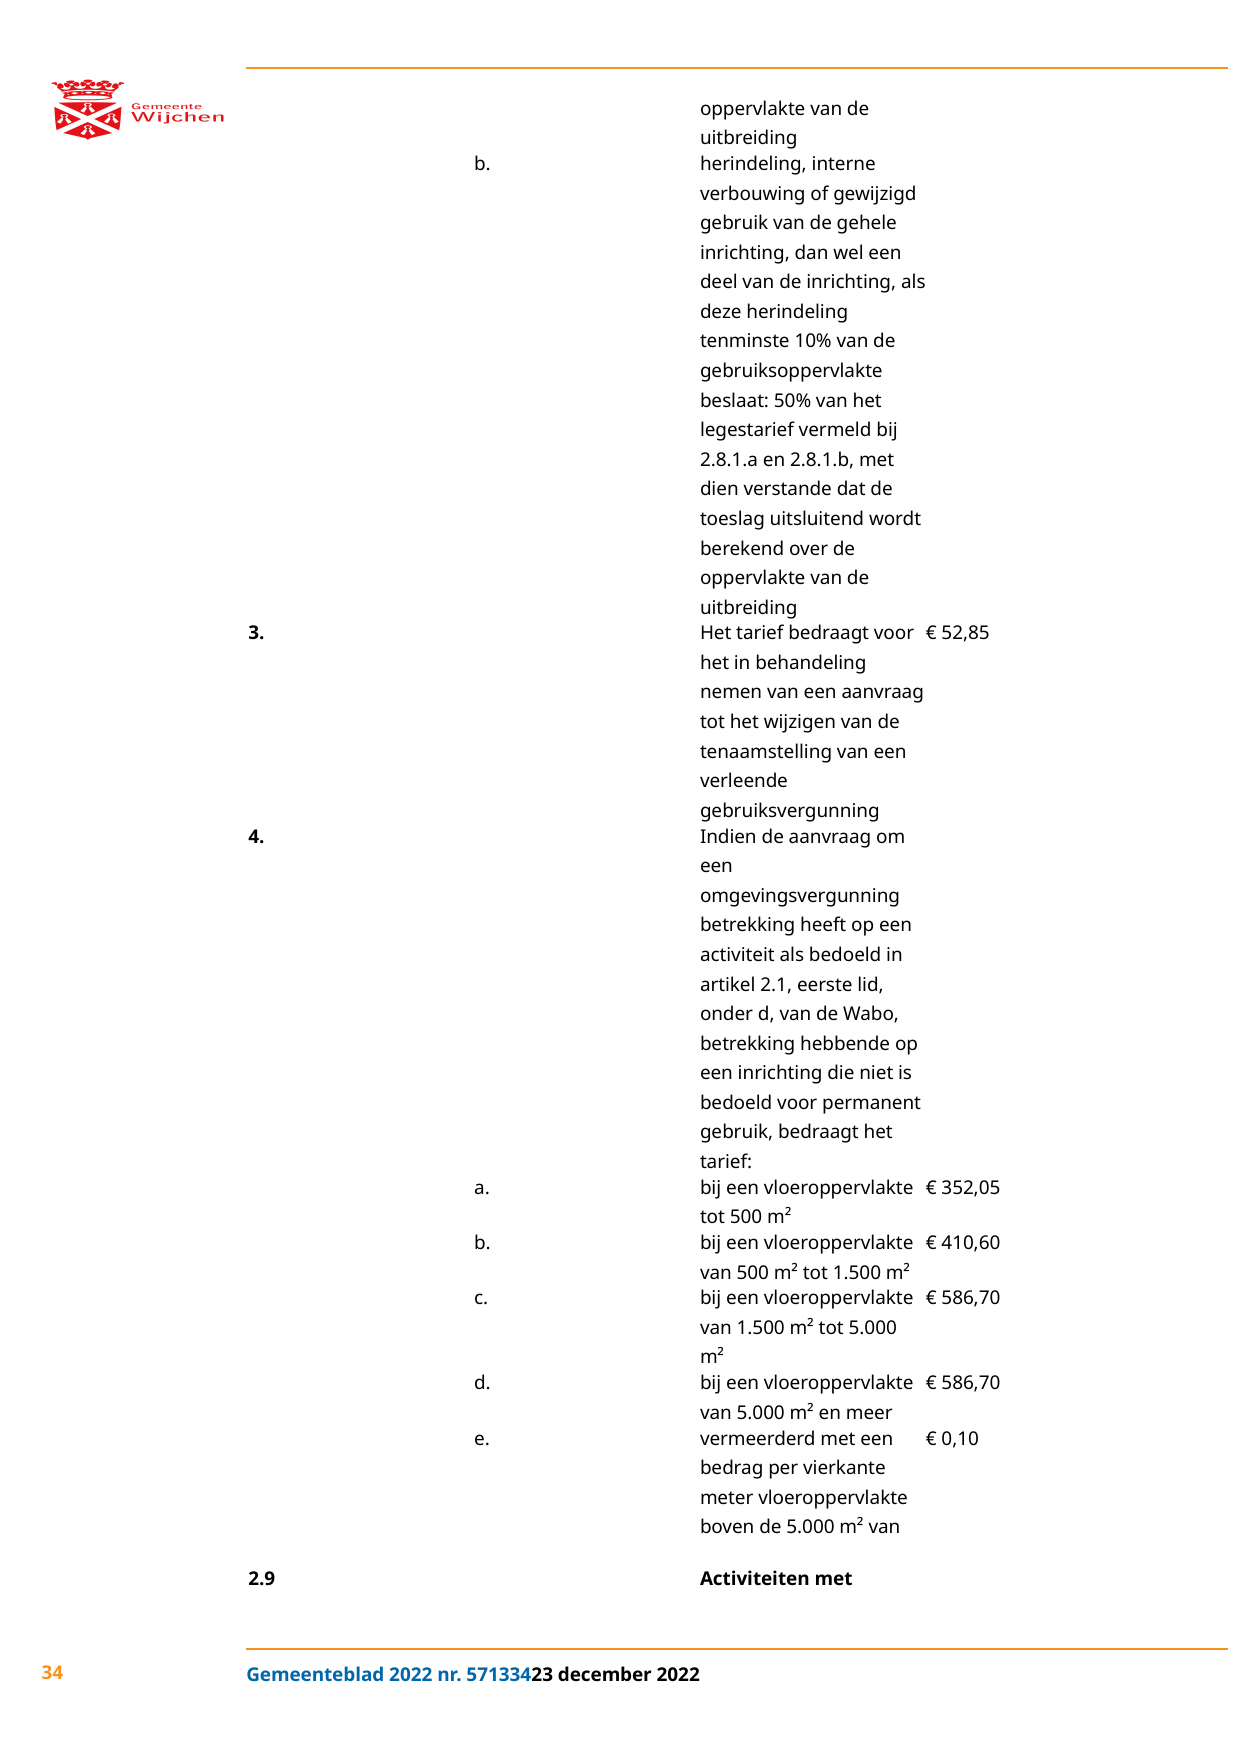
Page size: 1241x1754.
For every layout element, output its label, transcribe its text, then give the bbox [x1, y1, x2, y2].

table_cell herindeling, interne verbouwing of gewijzigd gebruik van de gehele inrichting, dan wel een deel van de inrichting, als deze herindeling tenminste 10% van de gebruiksoppervlakte beslaat: 50% van het legestarief vermeld bij 2.8.1.a en 2.8.1.b, met dien verstande dat de toeslag uitsluitend wordt berekend over de oppervlakte van de uitbreiding [700, 150, 926, 619]
table_cell [248, 1285, 474, 1369]
table_cell [474, 1539, 700, 1565]
picture [41, 47, 231, 172]
table_cell vermeerderd met een bedrag per vierkante meter vloeroppervlakte boven de 5.000 m² van [700, 1425, 926, 1539]
table_cell [248, 1174, 474, 1229]
table_cell € 586,70 [926, 1285, 1152, 1369]
table_cell € 352,05 [926, 1174, 1152, 1229]
table_cell [248, 1229, 474, 1284]
table_cell [926, 95, 1152, 150]
table_cell 3. [248, 620, 474, 823]
table_cell € 410,60 [926, 1229, 1152, 1284]
table_cell Het tarief bedraagt voor het in behandeling nemen van een aanvraag tot het wijzigen van de tenaamstelling van een verleende gebruiksvergunning [700, 620, 926, 823]
table_cell bij een vloeroppervlakte van 5.000 m² en meer [700, 1370, 926, 1425]
table_cell [474, 95, 700, 150]
table_cell bij een vloeroppervlakte tot 500 m² [700, 1174, 926, 1229]
table_cell € 0,10 [926, 1425, 1152, 1539]
table_cell [248, 150, 474, 619]
table_cell e. [474, 1425, 700, 1539]
table_cell Activiteiten met [700, 1565, 926, 1591]
table_cell [926, 1565, 1152, 1591]
table_cell [474, 1565, 700, 1591]
table_cell oppervlakte van de uitbreiding [700, 95, 926, 150]
table_cell [700, 1539, 926, 1565]
table_cell € 52,85 [926, 620, 1152, 823]
table_cell 2.9 [248, 1565, 474, 1591]
table_cell d. [474, 1370, 700, 1425]
table_cell 4. [248, 823, 474, 1174]
table_cell Indien de aanvraag om een omgevingsvergunning betrekking heeft op een activiteit als bedoeld in artikel 2.1, eerste lid, onder d, van de Wabo, betrekking hebbende op een inrichting die niet is bedoeld voor permanent gebruik, bedraagt het tarief: [700, 823, 926, 1174]
table_cell bij een vloeroppervlakte van 1.500 m² tot 5.000 m² [700, 1285, 926, 1369]
table_cell [248, 95, 474, 150]
table_cell [926, 150, 1152, 619]
table_cell b. [474, 150, 700, 619]
table_cell [248, 1425, 474, 1539]
table_cell [474, 620, 700, 823]
table_cell b. [474, 1229, 700, 1284]
table_cell bij een vloeroppervlakte van 500 m² tot 1.500 m² [700, 1229, 926, 1284]
table_cell c. [474, 1285, 700, 1369]
table_cell € 586,70 [926, 1370, 1152, 1425]
table_cell a. [474, 1174, 700, 1229]
table_cell [474, 823, 700, 1174]
table_cell [248, 1539, 474, 1565]
table_cell [248, 1370, 474, 1425]
table_cell [926, 823, 1152, 1174]
table_cell [926, 1539, 1152, 1565]
